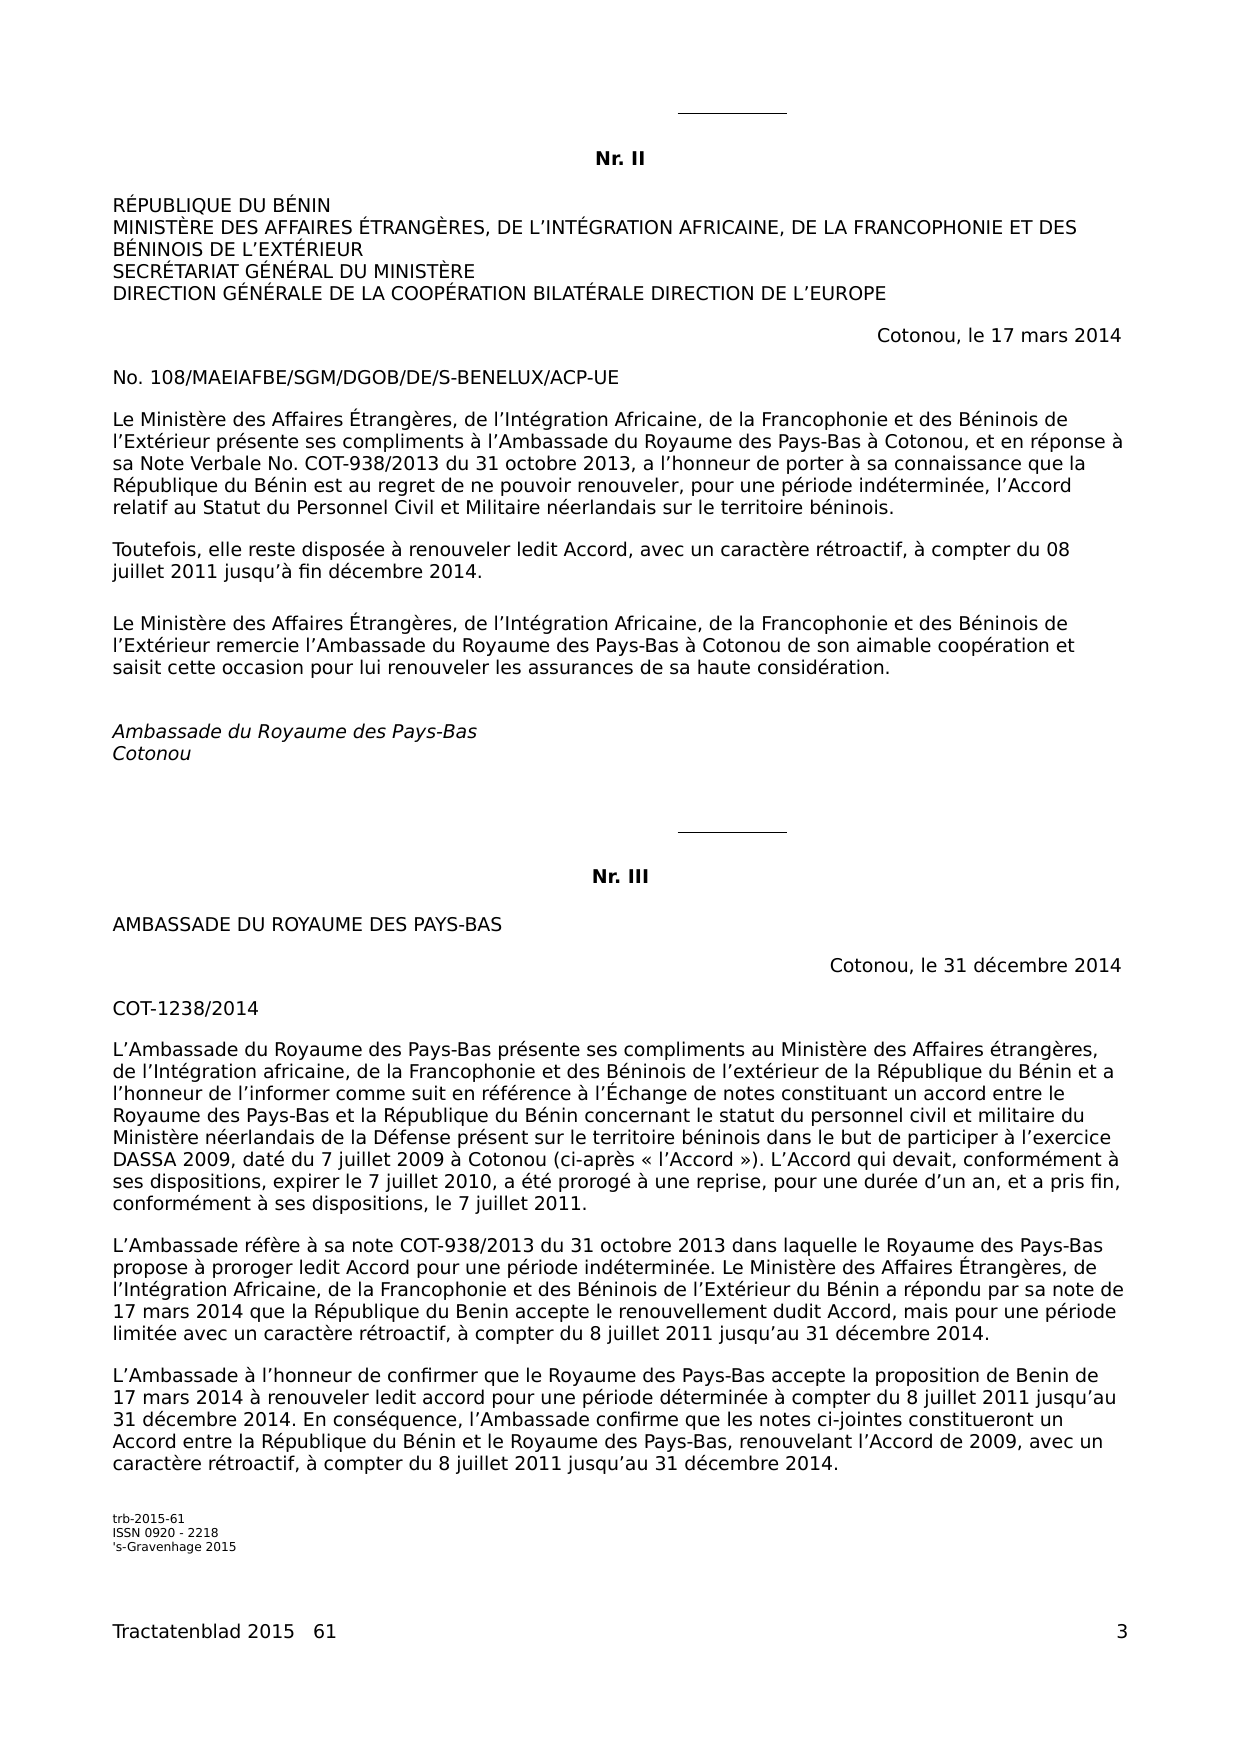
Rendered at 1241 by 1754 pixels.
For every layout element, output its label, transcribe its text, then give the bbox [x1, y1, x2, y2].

text No. 108/MAEIAFBE/SGM/DGOB/DE/S-BENELUX/ACP-UE [112, 367, 1128, 389]
text AMBASSADE DU ROYAUME DES PAYS-BAS [112, 913, 1128, 935]
subtitle Nr. II [112, 148, 1128, 170]
text Toutefois, elle reste disposée à renouveler ledit Accord, avec un caractère rétroactif, à compter du 08 juillet 2011 jusqu’à fin décembre 2014. [112, 539, 1128, 583]
text RÉPUBLIQUE DU BÉNIN [112, 195, 1128, 217]
subtitle Nr. III [112, 866, 1128, 888]
text L’Ambassade réfère à sa note COT-938/2013 du 31 octobre 2013 dans laquelle le Royaume des Pays-Bas propose à proroger ledit Accord pour une période indéterminée. Le Ministère des Affaires Étrangères, de l’Intégration Africaine, de la Francophonie et des Béninois de l’Extérieur du Bénin a répondu par sa note de 17 mars 2014 que la République du Benin accepte le renouvellement dudit Accord, mais pour une période limitée avec un caractère rétroactif, à compter du 8 juillet 2011 jusqu’au 31 décembre 2014. [112, 1235, 1128, 1345]
text Le Ministère des Affaires Étrangères, de l’Intégration Africaine, de la Francophonie et des Béninois de l’Extérieur présente ses compliments à l’Ambassade du Royaume des Pays-Bas à Cotonou, et en réponse à sa Note Verbale No. COT-938/2013 du 31 octobre 2013, a l’honneur de porter à sa connaissance que la République du Bénin est au regret de ne pouvoir renouveler, pour une période indéterminée, l’Accord relatif au Statut du Personnel Civil et Militaire néerlandais sur le territoire béninois. [112, 409, 1128, 519]
text COT-1238/2014 [112, 997, 1128, 1019]
text Le Ministère des Affaires Étrangères, de l’Intégration Africaine, de la Francophonie et des Béninois de l’Extérieur remercie l’Ambassade du Royaume des Pays-Bas à Cotonou de son aimable coopération et saisit cette occasion pour lui renouveler les assurances de sa haute considération. [112, 613, 1128, 678]
text SECRÉTARIAT GÉNÉRAL DU MINISTÈRE [112, 261, 1128, 283]
text MINISTÈRE DES AFFAIRES ÉTRANGÈRES, DE L’INTÉGRATION AFRICAINE, DE LA FRANCOPHONIE ET DES BÉNINOIS DE L’EXTÉRIEUR [112, 217, 1128, 261]
text 's-Gravenhage 2015 [112, 1540, 346, 1554]
text Cotonou, le 17 mars 2014 [112, 325, 1128, 347]
text ISSN 0920 - 2218 [112, 1526, 346, 1540]
text trb-2015-61 [112, 1512, 346, 1526]
text Cotonou [112, 742, 1128, 764]
text Ambassade du Royaume des Pays-Bas [112, 721, 1128, 742]
text L’Ambassade du Royaume des Pays-Bas présente ses compliments au Ministère des Affaires étrangères, de l’Intégration africaine, de la Francophonie et des Béninois de l’extérieur de la République du Bénin et a l’honneur de l’informer comme suit en référence à l’Échange de notes constituant un accord entre le Royaume des Pays-Bas et la République du Bénin concernant le statut du personnel civil et militaire du Ministère néerlandais de la Défense présent sur le territoire béninois dans le but de participer à l’exercice DASSA 2009, daté du 7 juillet 2009 à Cotonou (ci-après « l’Accord »). L’Accord qui devait, conformément à ses dispositions, expirer le 7 juillet 2010, a été prorogé à une reprise, pour une durée d’un an, et a pris fin, conformément à ses dispositions, le 7 juillet 2011. [112, 1039, 1128, 1215]
text L’Ambassade à l’honneur de confirmer que le Royaume des Pays-Bas accepte la proposition de Benin de 17 mars 2014 à renouveler ledit accord pour une période déterminée à compter du 8 juillet 2011 jusqu’au 31 décembre 2014. En conséquence, l’Ambassade confirme que les notes ci-jointes constitueront un Accord entre la République du Bénin et le Royaume des Pays-Bas, renouvelant l’Accord de 2009, avec un caractère rétroactif, à compter du 8 juillet 2011 jusqu’au 31 décembre 2014. [112, 1365, 1128, 1475]
text Cotonou, le 31 décembre 2014 [112, 955, 1128, 977]
text DIRECTION GÉNÉRALE DE LA COOPÉRATION BILATÉRALE DIRECTION DE L’EUROPE [112, 283, 1128, 305]
